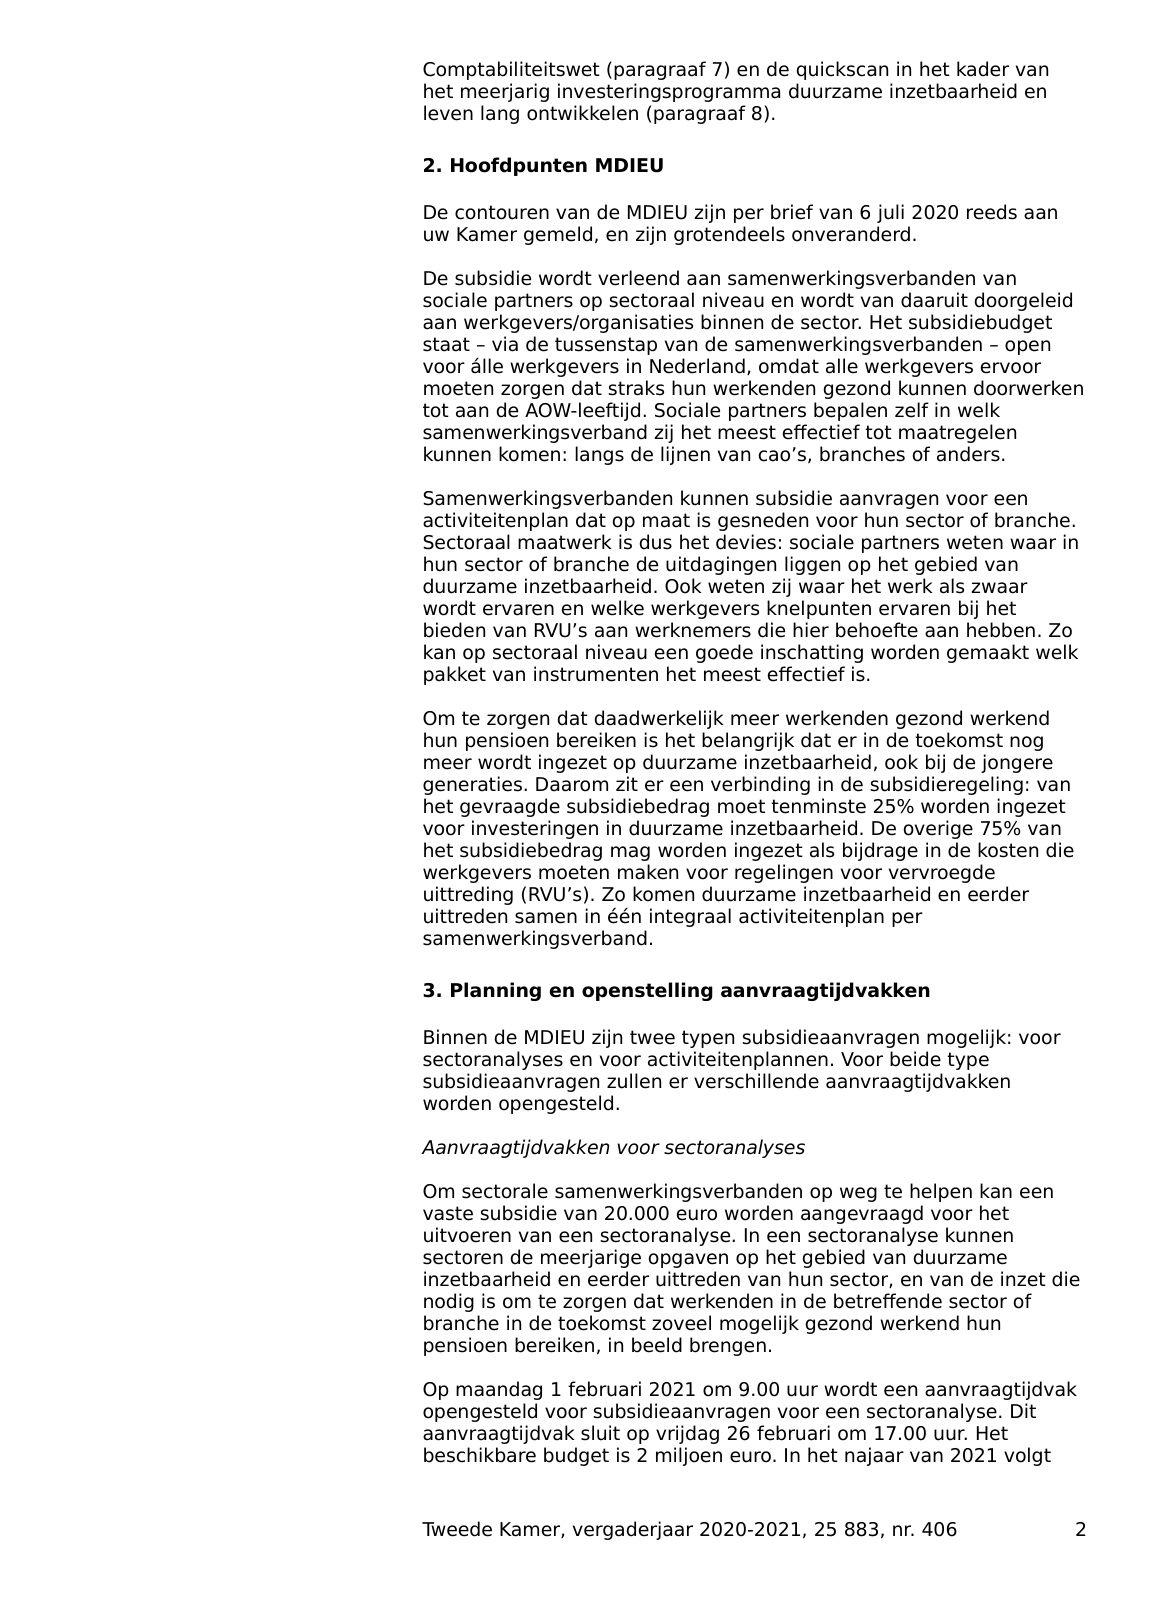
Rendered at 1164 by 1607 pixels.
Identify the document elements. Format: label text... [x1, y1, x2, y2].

text Op maandag 1 februari 2021 om 9.00 uur wordt een aanvraagtijdvak opengesteld voor subsidieaanvragen voor een sectoranalyse. Dit aanvraagtijdvak sluit op vrijdag 26 februari om 17.00 uur. Het beschikbare budget is 2 miljoen euro. In het najaar van 2021 volgt [422, 1379, 1087, 1467]
text Samenwerkingsverbanden kunnen subsidie aanvragen voor een activiteitenplan dat op maat is gesneden voor hun sector of branche. Sectoraal maatwerk is dus het devies: sociale partners weten waar in hun sector of branche de uitdagingen liggen op het gebied van duurzame inzetbaarheid. Ook weten zij waar het werk als zwaar wordt ervaren en welke werkgevers knelpunten ervaren bij het bieden van RVU’s aan werknemers die hier behoefte aan hebben. Zo kan op sectoraal niveau een goede inschatting worden gemaakt welk pakket van instrumenten het meest effectief is. [422, 488, 1087, 686]
text De subsidie wordt verleend aan samenwerkingsverbanden van sociale partners op sectoraal niveau en wordt van daaruit doorgeleid aan werkgevers/organisaties binnen de sector. Het subsidiebudget staat – via de tussenstap van de samenwerkingsverbanden – open voor álle werkgevers in Nederland, omdat alle werkgevers ervoor moeten zorgen dat straks hun werkenden gezond kunnen doorwerken tot aan de AOW-leeftijd. Sociale partners bepalen zelf in welk samenwerkingsverband zij het meest effectief tot maatregelen kunnen komen: langs de lijnen van cao’s, branches of anders. [422, 268, 1087, 466]
text De contouren van de MDIEU zijn per brief van 6 juli 2020 reeds aan uw Kamer gemeld, en zijn grotendeels onveranderd. [422, 202, 1087, 246]
subtitle Aanvraagtijdvakken voor sectoranalyses [422, 1137, 1087, 1159]
subtitle 2. Hoofdpunten MDIEU [422, 155, 1087, 177]
subtitle 3. Planning en openstelling aanvraagtijdvakken [422, 980, 1087, 1002]
text Binnen de MDIEU zijn twee typen subsidieaanvragen mogelijk: voor sectoranalyses en voor activiteitenplannen. Voor beide type subsidieaanvragen zullen er verschillende aanvraagtijdvakken worden opengesteld. [422, 1027, 1087, 1115]
text Om te zorgen dat daadwerkelijk meer werkenden gezond werkend hun pensioen bereiken is het belangrijk dat er in de toekomst nog meer wordt ingezet op duurzame inzetbaarheid, ook bij de jongere generaties. Daarom zit er een verbinding in de subsidieregeling: van het gevraagde subsidiebedrag moet tenminste 25% worden ingezet voor investeringen in duurzame inzetbaarheid. De overige 75% van het subsidiebedrag mag worden ingezet als bijdrage in de kosten die werkgevers moeten maken voor regelingen voor vervroegde uittreding (RVU’s). Zo komen duurzame inzetbaarheid en eerder uittreden samen in één integraal activiteitenplan per samenwerkingsverband. [422, 708, 1087, 950]
text Om sectorale samenwerkingsverbanden op weg te helpen kan een vaste subsidie van 20.000 euro worden aangevraagd voor het uitvoeren van een sectoranalyse. In een sectoranalyse kunnen sectoren de meerjarige opgaven op het gebied van duurzame inzetbaarheid en eerder uittreden van hun sector, en van de inzet die nodig is om te zorgen dat werkenden in de betreffende sector of branche in de toekomst zoveel mogelijk gezond werkend hun pensioen bereiken, in beeld brengen. [422, 1181, 1087, 1357]
text Comptabiliteitswet (paragraaf 7) en de quickscan in het kader van het meerjarig investeringsprogramma duurzame inzetbaarheid en leven lang ontwikkelen (paragraaf 8). [422, 59, 1087, 125]
